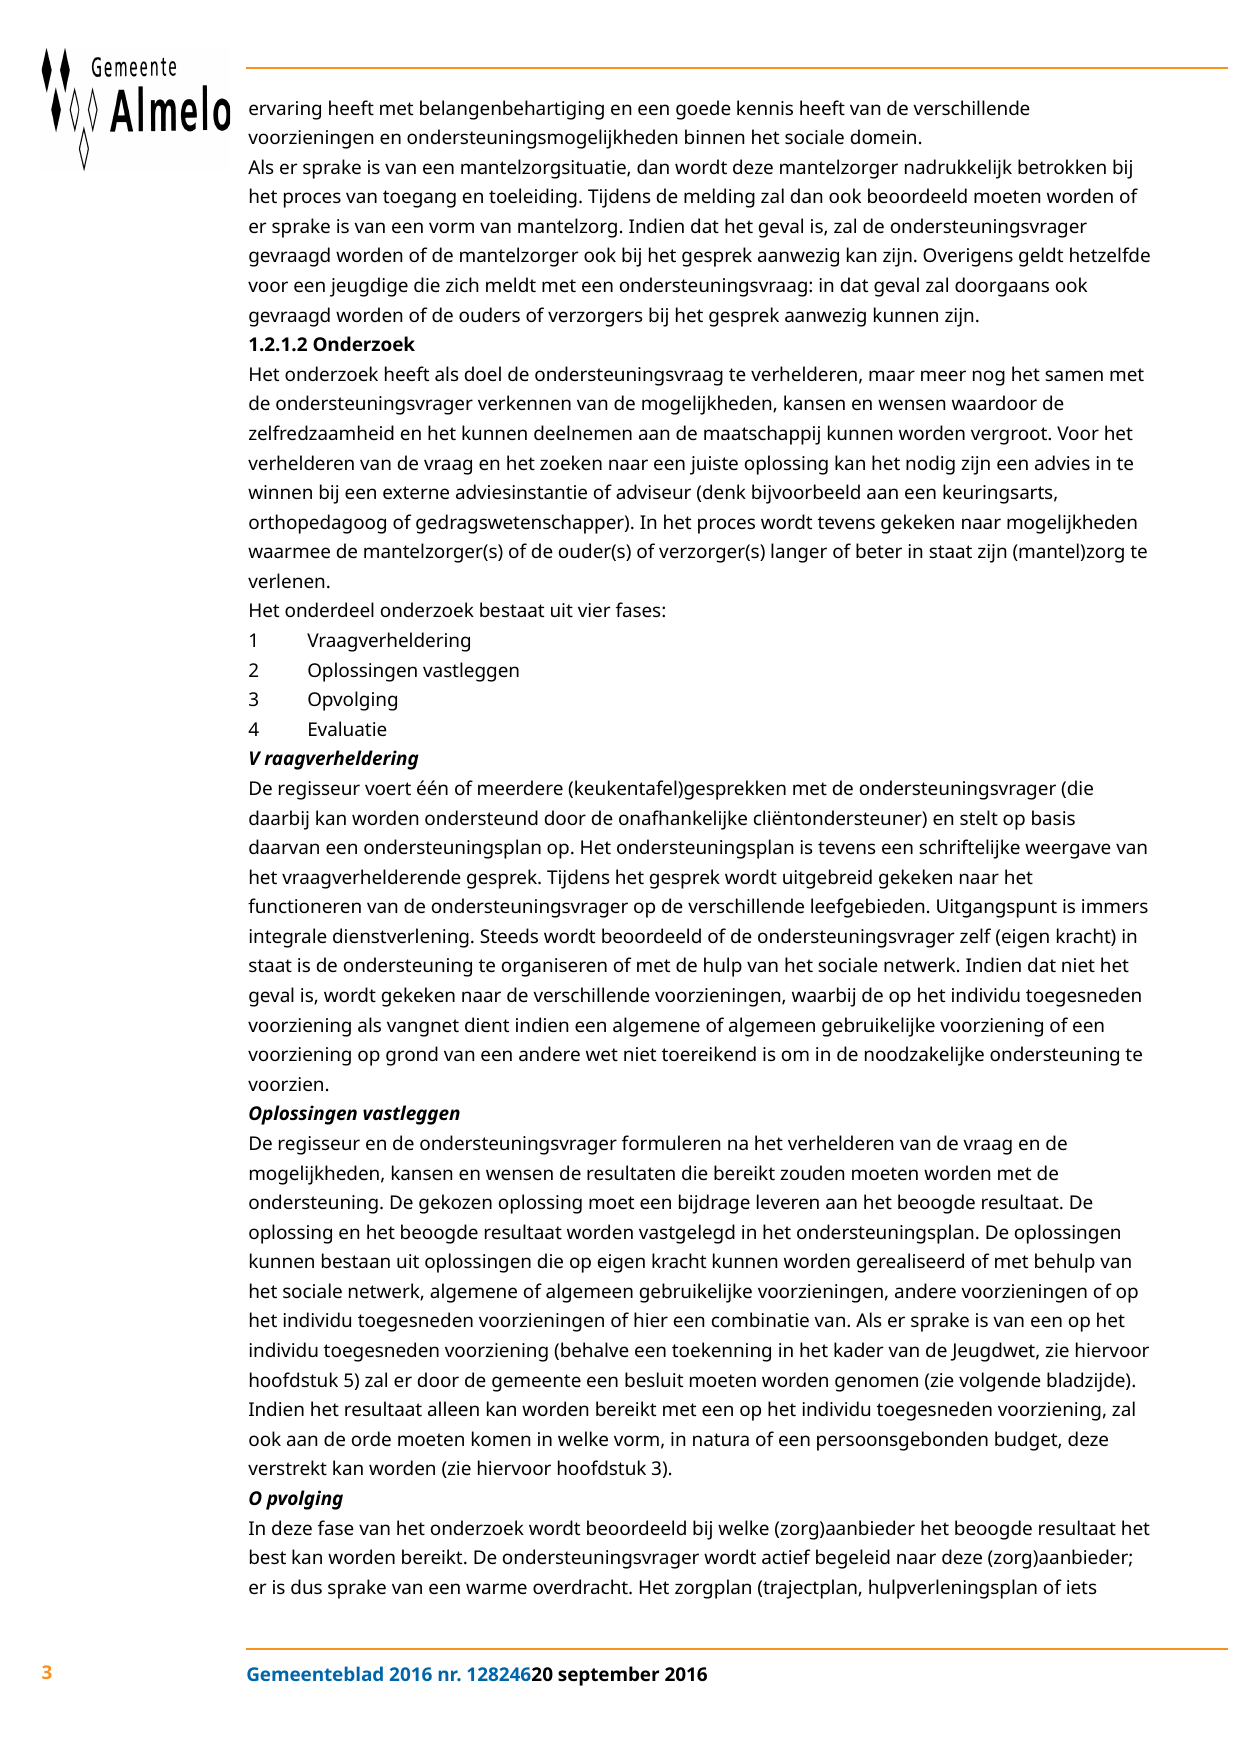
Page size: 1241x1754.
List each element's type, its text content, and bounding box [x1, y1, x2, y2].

text Als er sprake is van een mantelzorgsituatie, dan wordt deze mantelzorger nadrukkelijk betrokken bij het proces van toegang en toeleiding. Tijdens de melding zal dan ook beoordeeld moeten worden of er sprake is van een vorm van mantelzorg. Indien dat het geval is, zal de ondersteuningsvrager gevraagd worden of de mantelzorger ook bij het gesprek aanwezig kan zijn. Overigens geldt hetzelfde voor een jeugdige die zich meldt met een ondersteuningsvraag: in dat geval zal doorgaans ook gevraagd worden of de ouders of verzorgers bij het gesprek aanwezig kunnen zijn. [248, 154, 1152, 328]
text De regisseur voert één of meerdere (keukentafel)gesprekken met de ondersteuningsvrager (die daarbij kan worden ondersteund door de onafhankelijke cliëntondersteuner) en stelt op basis daarvan een ondersteuningsplan op. Het ondersteuningsplan is tevens een schriftelijke weergave van het vraagverhelderende gesprek. Tijdens het gesprek wordt uitgebreid gekeken naar het functioneren van de ondersteuningsvrager op de verschillende leefgebieden. Uitgangspunt is immers integrale dienstverlening. Steeds wordt beoordeeld of de ondersteuningsvrager zelf (eigen kracht) in staat is de ondersteuning te organiseren of met de hulp van het sociale netwerk. Indien dat niet het geval is, wordt gekeken naar de verschillende voorzieningen, waarbij de op het individu toegesneden voorziening als vangnet dient indien een algemene of algemeen gebruikelijke voorziening of een voorziening op grond van een andere wet niet toereikend is om in de noodzakelijke ondersteuning te voorzien. [248, 775, 1152, 1097]
list Oplossingen vastleggen [248, 657, 1152, 683]
list Vraagverheldering [248, 627, 1152, 653]
picture [41, 47, 231, 172]
text In deze fase van het onderzoek wordt beoordeeld bij welke (zorg)aanbieder het beoogde resultaat het best kan worden bereikt. De ondersteuningsvrager wordt actief begeleid naar deze (zorg)aanbieder; er is dus sprake van een warme overdracht. Het zorgplan (trajectplan, hulpverleningsplan of iets [248, 1515, 1152, 1600]
text Het onderzoek heeft als doel de ondersteuningsvraag te verhelderen, maar meer nog het samen met de ondersteuningsvrager verkennen van de mogelijkheden, kansen en wensen waardoor de zelfredzaamheid en het kunnen deelnemen aan de maatschappij kunnen worden vergroot. Voor het verhelderen van de vraag en het zoeken naar een juiste oplossing kan het nodig zijn een advies in te winnen bij een externe adviesinstantie of adviseur (denk bijvoorbeeld aan een keuringsarts, orthopedagoog of gedragswetenschapper). In het proces wordt tevens gekeken naar mogelijkheden waarmee de mantelzorger(s) of de ouder(s) of verzorger(s) langer of beter in staat zijn (mantel)zorg te verlenen. [248, 361, 1152, 594]
list Evaluatie [248, 716, 1152, 742]
list Opvolging [248, 686, 1152, 712]
text ervaring heeft met belangenbehartiging en een goede kennis heeft van de verschillende voorzieningen en ondersteuningsmogelijkheden binnen het sociale domein. [248, 95, 1152, 150]
text Oplossingen vastleggen [248, 1101, 1152, 1126]
text Het onderdeel onderzoek bestaat uit vier fases: [248, 598, 1152, 623]
text De regisseur en de ondersteuningsvrager formuleren na het verhelderen van de vraag en de mogelijkheden, kansen en wensen de resultaten die bereikt zouden moeten worden met de ondersteuning. De gekozen oplossing moet een bijdrage leveren aan het beoogde resultaat. De oplossing en het beoogde resultaat worden vastgelegd in het ondersteuningsplan. De oplossingen kunnen bestaan uit oplossingen die op eigen kracht kunnen worden gerealiseerd of met behulp van het sociale netwerk, algemene of algemeen gebruikelijke voorzieningen, andere voorzieningen of op het individu toegesneden voorzieningen of hier een combinatie van. Als er sprake is van een op het individu toegesneden voorziening (behalve een toekenning in het kader van de Jeugdwet, zie hiervoor hoofdstuk 5) zal er door de gemeente een besluit moeten worden genomen (zie volgende bladzijde). Indien het resultaat alleen kan worden bereikt met een op het individu toegesneden voorziening, zal ook aan de orde moeten komen in welke vorm, in natura of een persoonsgebonden budget, deze verstrekt kan worden (zie hiervoor hoofdstuk 3). [248, 1130, 1152, 1481]
text O pvolging [248, 1485, 1152, 1511]
text 1.2.1.2 Onderzoek [248, 331, 1152, 357]
text V raagverheldering [248, 746, 1152, 771]
